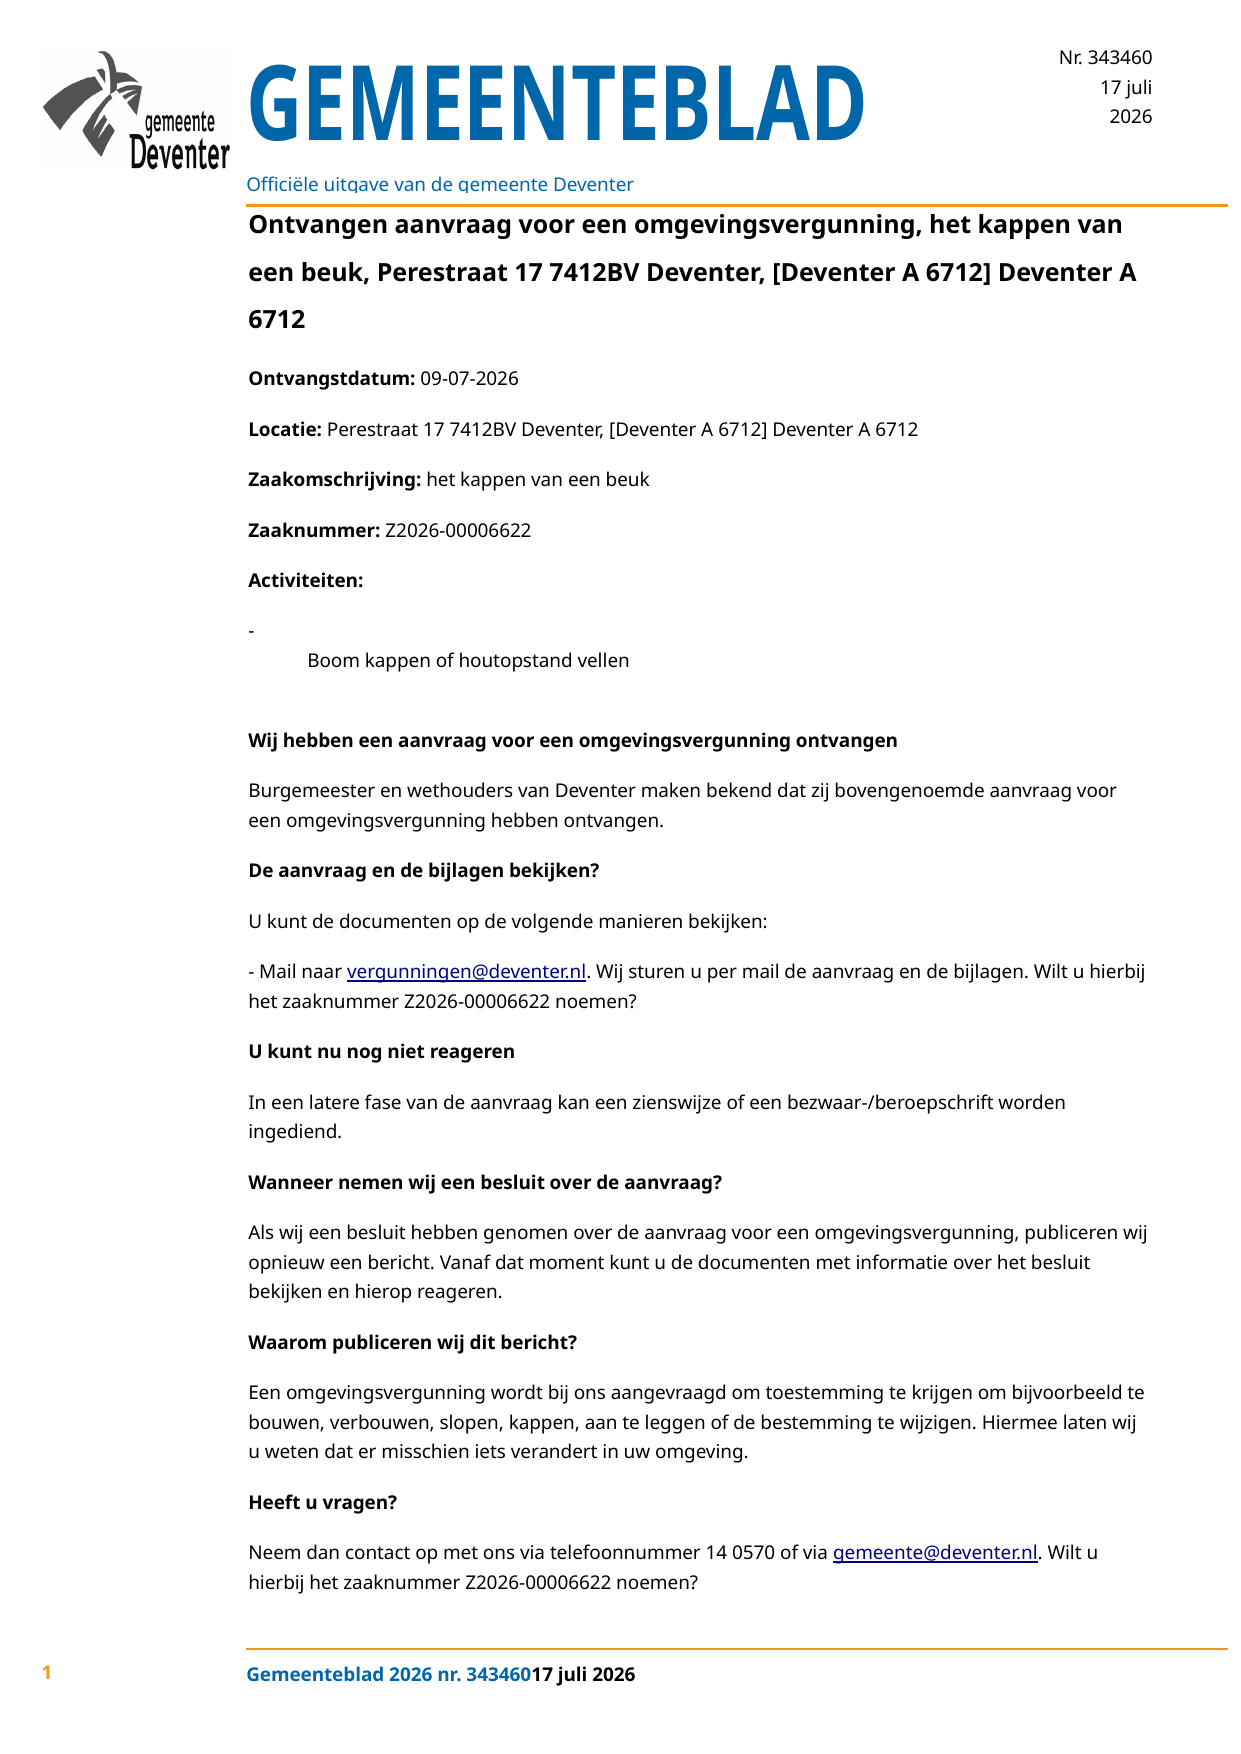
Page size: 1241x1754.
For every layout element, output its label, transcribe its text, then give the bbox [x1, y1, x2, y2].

text Locatie: Perestraat 17 7412BV Deventer, [Deventer A 6712] Deventer A 6712 [248, 416, 1152, 442]
text Activiteiten: [248, 567, 1152, 593]
text Ontvangen aanvraag voor een omgevingsvergunning, het kappen van een beuk, Perestraat 17 7412BV Deventer, [Deventer A 6712] Deventer A 6712 [248, 207, 1152, 336]
text Zaakomschrijving: het kappen van een beuk [248, 466, 1152, 492]
list Boom kappen of houtopstand vellen [248, 647, 1152, 673]
text - Mail naar vergunningen@deventer.nl. Wij sturen u per mail de aanvraag en de bijlagen. Wilt u hierbij het zaaknummer Z2026-00006622 noemen? [248, 958, 1152, 1014]
text Zaaknummer: Z2026-00006622 [248, 517, 1152, 542]
text U kunt de documenten op de volgende manieren bekijken: [248, 908, 1152, 934]
text De aanvraag en de bijlagen bekijken? [248, 858, 1152, 883]
text Burgemeester en wethouders van Deventer maken bekend dat zij bovengenoemde aanvraag voor een omgevingsvergunning hebben ontvangen. [248, 778, 1152, 833]
text Wanneer nemen wij een besluit over de aanvraag? [248, 1169, 1152, 1194]
text U kunt nu nog niet reageren [248, 1038, 1152, 1064]
text Ontvangstdatum: 09-07-2026 [248, 366, 1152, 391]
text Wij hebben een aanvraag voor een omgevingsvergunning ontvangen [248, 727, 1152, 753]
text Als wij een besluit hebben genomen over de aanvraag voor een omgevingsvergunning, publiceren wij opnieuw een bericht. Vanaf dat moment kunt u de documenten met informatie over het besluit bekijken en hierop reageren. [248, 1219, 1152, 1304]
text Neem dan contact op met ons via telefoonnummer 14 0570 of via gemeente@deventer.nl. Wilt u hierbij het zaaknummer Z2026-00006622 noemen? [248, 1539, 1152, 1594]
text Een omgevingsvergunning wordt bij ons aangevraagd om toestemming te krijgen om bijvoorbeeld te bouwen, verbouwen, slopen, kappen, aan te leggen of de bestemming te wijzigen. Hiermee laten wij u weten dat er misschien iets verandert in uw omgeving. [248, 1379, 1152, 1464]
text In een latere fase van de aanvraag kan een zienswijze of een bezwaar-/beroepschrift worden ingediend. [248, 1089, 1152, 1144]
text Waarom publiceren wij dit bericht? [248, 1329, 1152, 1354]
text Heeft u vragen? [248, 1489, 1152, 1514]
picture [41, 47, 231, 172]
